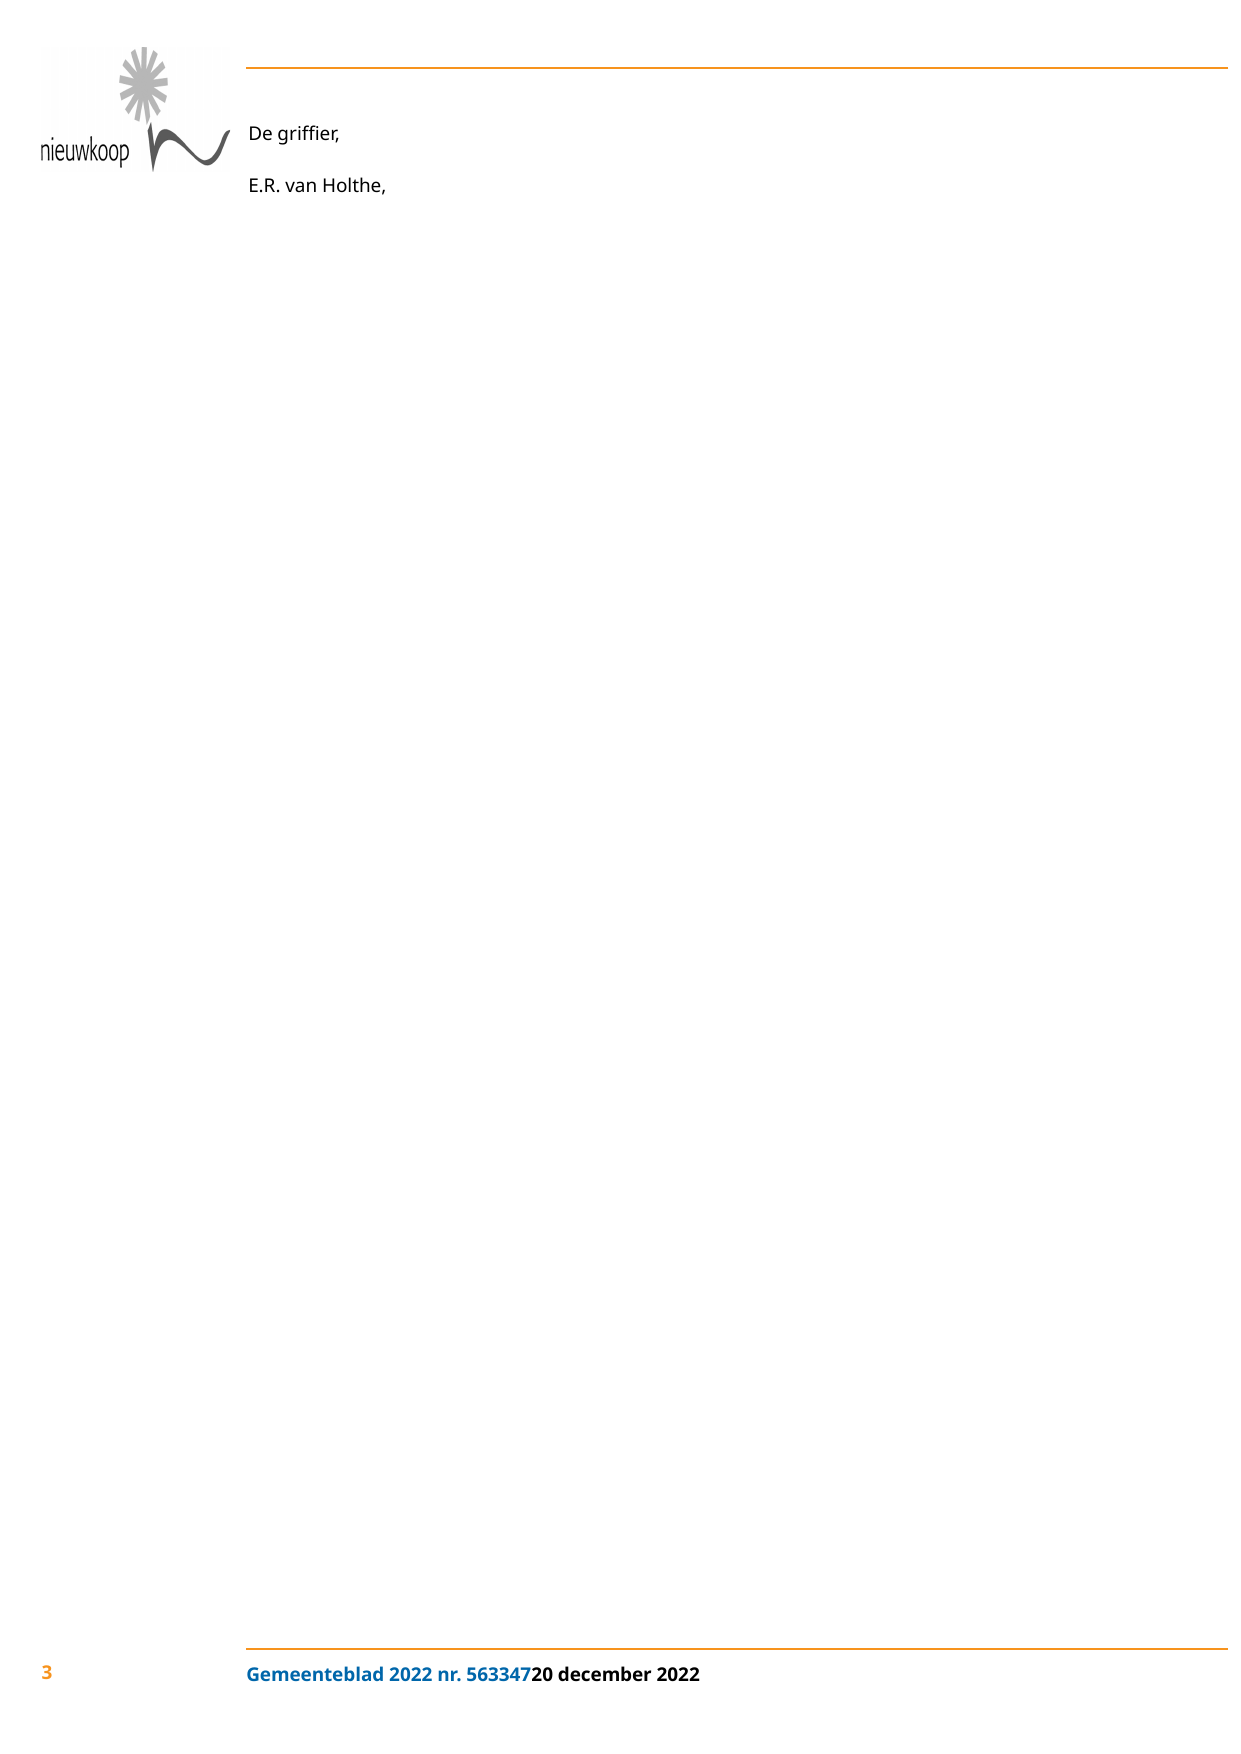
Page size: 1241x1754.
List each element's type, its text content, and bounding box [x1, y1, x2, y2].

text E.R. van Holthe, [248, 172, 1152, 198]
text De griffier, [248, 121, 1152, 146]
picture [41, 47, 231, 172]
